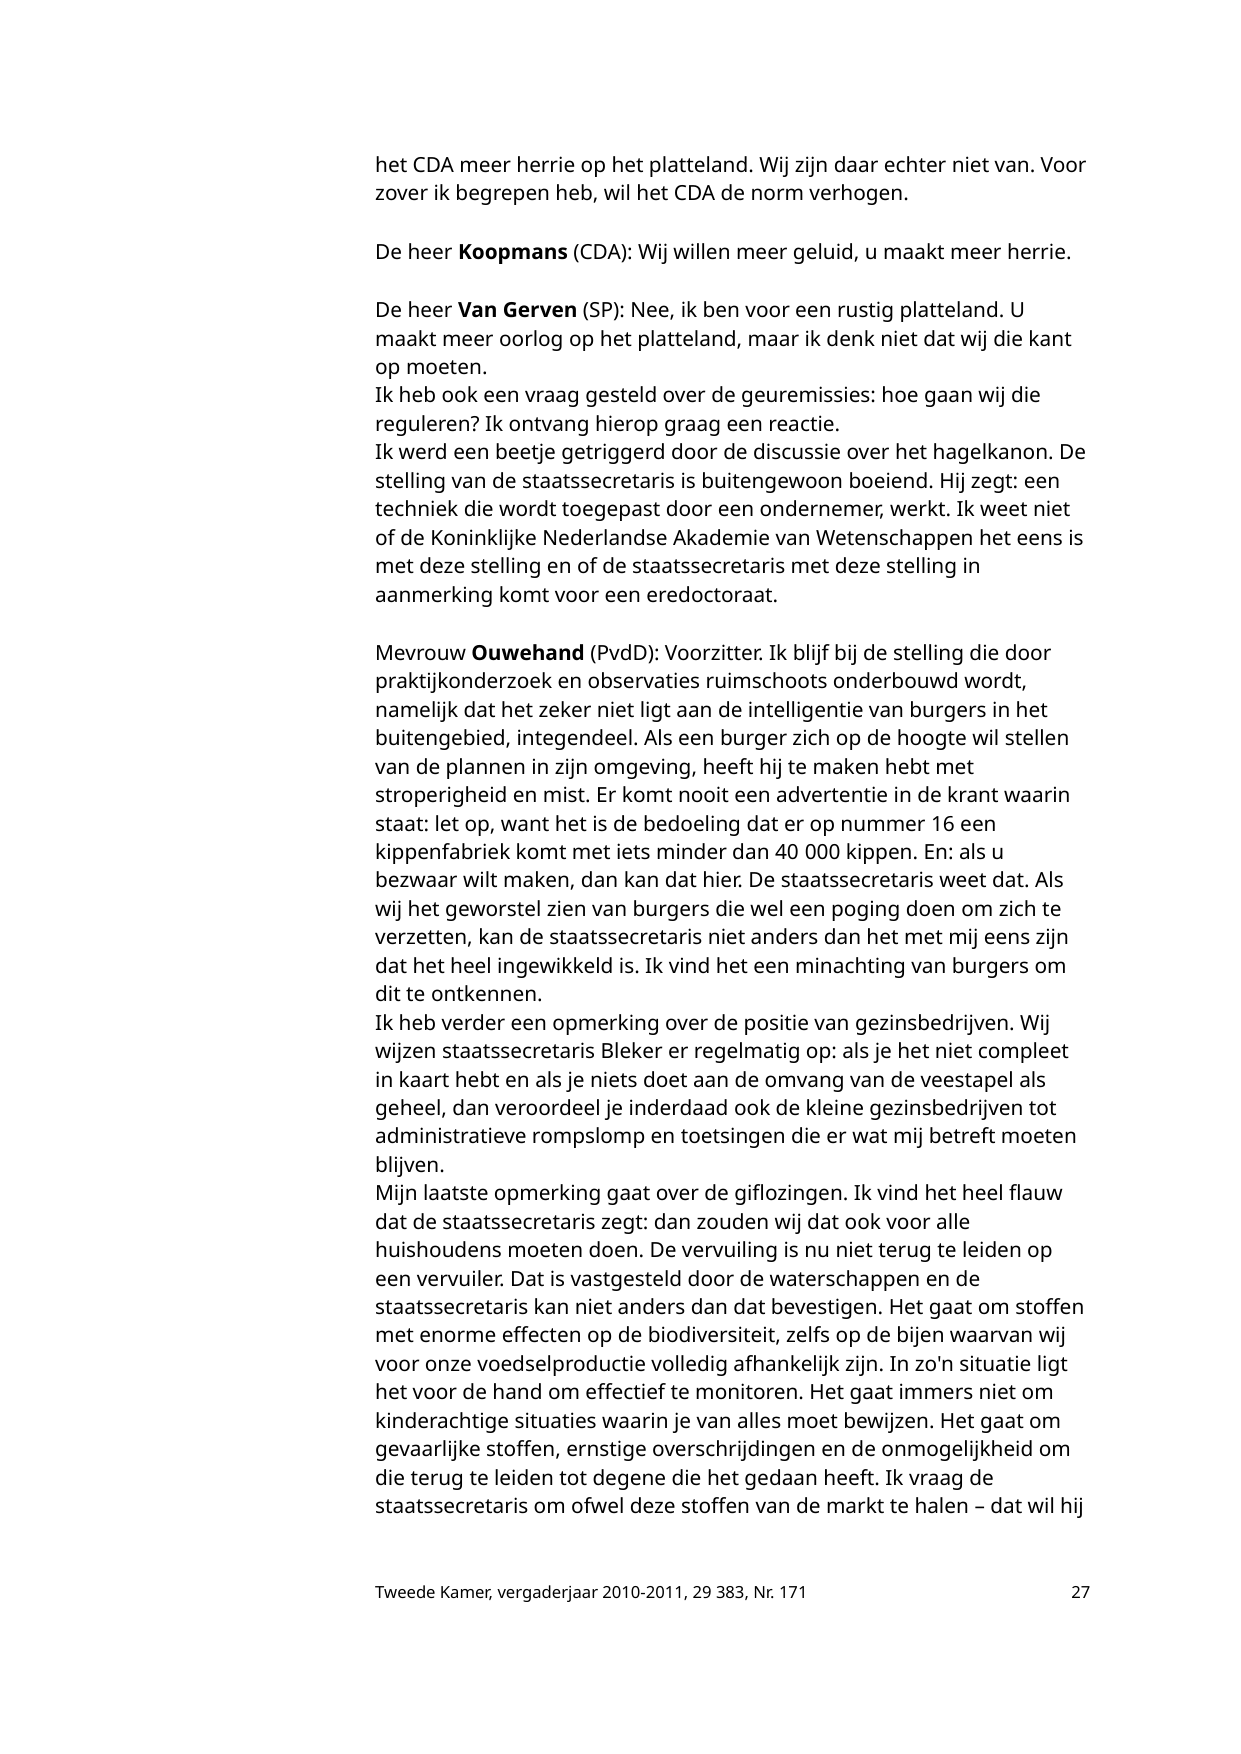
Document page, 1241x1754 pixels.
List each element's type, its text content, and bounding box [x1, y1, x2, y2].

text Ik werd een beetje getriggerd door de discussie over het hagelkanon. De stelling van de staatssecretaris is buitengewoon boeiend. Hij zegt: een techniek die wordt toegepast door een ondernemer, werkt. Ik weet niet of de Koninklijke Nederlandse Akademie van Wetenschappen het eens is met deze stelling en of de staatssecretaris met deze stelling in aanmerking komt voor een eredoctoraat. [375, 437, 1090, 608]
text Ik heb ook een vraag gesteld over de geuremissies: hoe gaan wij die reguleren? Ik ontvang hierop graag een reactie. [375, 381, 1090, 437]
text De heer Koopmans (CDA): Wij willen meer geluid, u maakt meer herrie. [375, 237, 1090, 265]
text De heer Van Gerven (SP): Nee, ik ben voor een rustig platteland. U maakt meer oorlog op het platteland, maar ik denk niet dat wij die kant op moeten. [375, 295, 1090, 381]
text Mevrouw Ouwehand (PvdD): Voorzitter. Ik blijf bij de stelling die door praktijkonderzoek en observaties ruimschoots onderbouwd wordt, namelijk dat het zeker niet ligt aan de intelligentie van burgers in het buitengebied, integendeel. Als een burger zich op de hoogte wil stellen van de plannen in zijn omgeving, heeft hij te maken hebt met stroperigheid en mist. Er komt nooit een advertentie in de krant waarin staat: let op, want het is de bedoeling dat er op nummer 16 een kippenfabriek komt met iets minder dan 40 000 kippen. En: als u bezwaar wilt maken, dan kan dat hier. De staatssecretaris weet dat. Als wij het geworstel zien van burgers die wel een poging doen om zich te verzetten, kan de staatssecretaris niet anders dan het met mij eens zijn dat het heel ingewikkeld is. Ik vind het een minachting van burgers om dit te ontkennen. [375, 638, 1090, 1008]
text Ik heb verder een opmerking over de positie van gezinsbedrijven. Wij wijzen staatssecretaris Bleker er regelmatig op: als je het niet compleet in kaart hebt en als je niets doet aan de omvang van de veestapel als geheel, dan veroordeel je inderdaad ook de kleine gezinsbedrijven tot administratieve rompslomp en toetsingen die er wat mij betreft moeten blijven. [375, 1008, 1090, 1178]
text het CDA meer herrie op het platteland. Wij zijn daar echter niet van. Voor zover ik begrepen heb, wil het CDA de norm verhogen. [375, 150, 1090, 207]
text Mijn laatste opmerking gaat over de giflozingen. Ik vind het heel flauw dat de staatssecretaris zegt: dan zouden wij dat ook voor alle huishoudens moeten doen. De vervuiling is nu niet terug te leiden op een vervuiler. Dat is vastgesteld door de waterschappen en de staatssecretaris kan niet anders dan dat bevestigen. Het gaat om stoffen met enorme effecten op de biodiversiteit, zelfs op de bijen waarvan wij voor onze voedselproductie volledig afhankelijk zijn. In zo'n situatie ligt het voor de hand om effectief te monitoren. Het gaat immers niet om kinderachtige situaties waarin je van alles moet bewijzen. Het gaat om gevaarlijke stoffen, ernstige overschrijdingen en de onmogelijkheid om die terug te leiden tot degene die het gedaan heeft. Ik vraag de staatssecretaris om ofwel deze stoffen van de markt te halen – dat wil hij [375, 1178, 1090, 1520]
